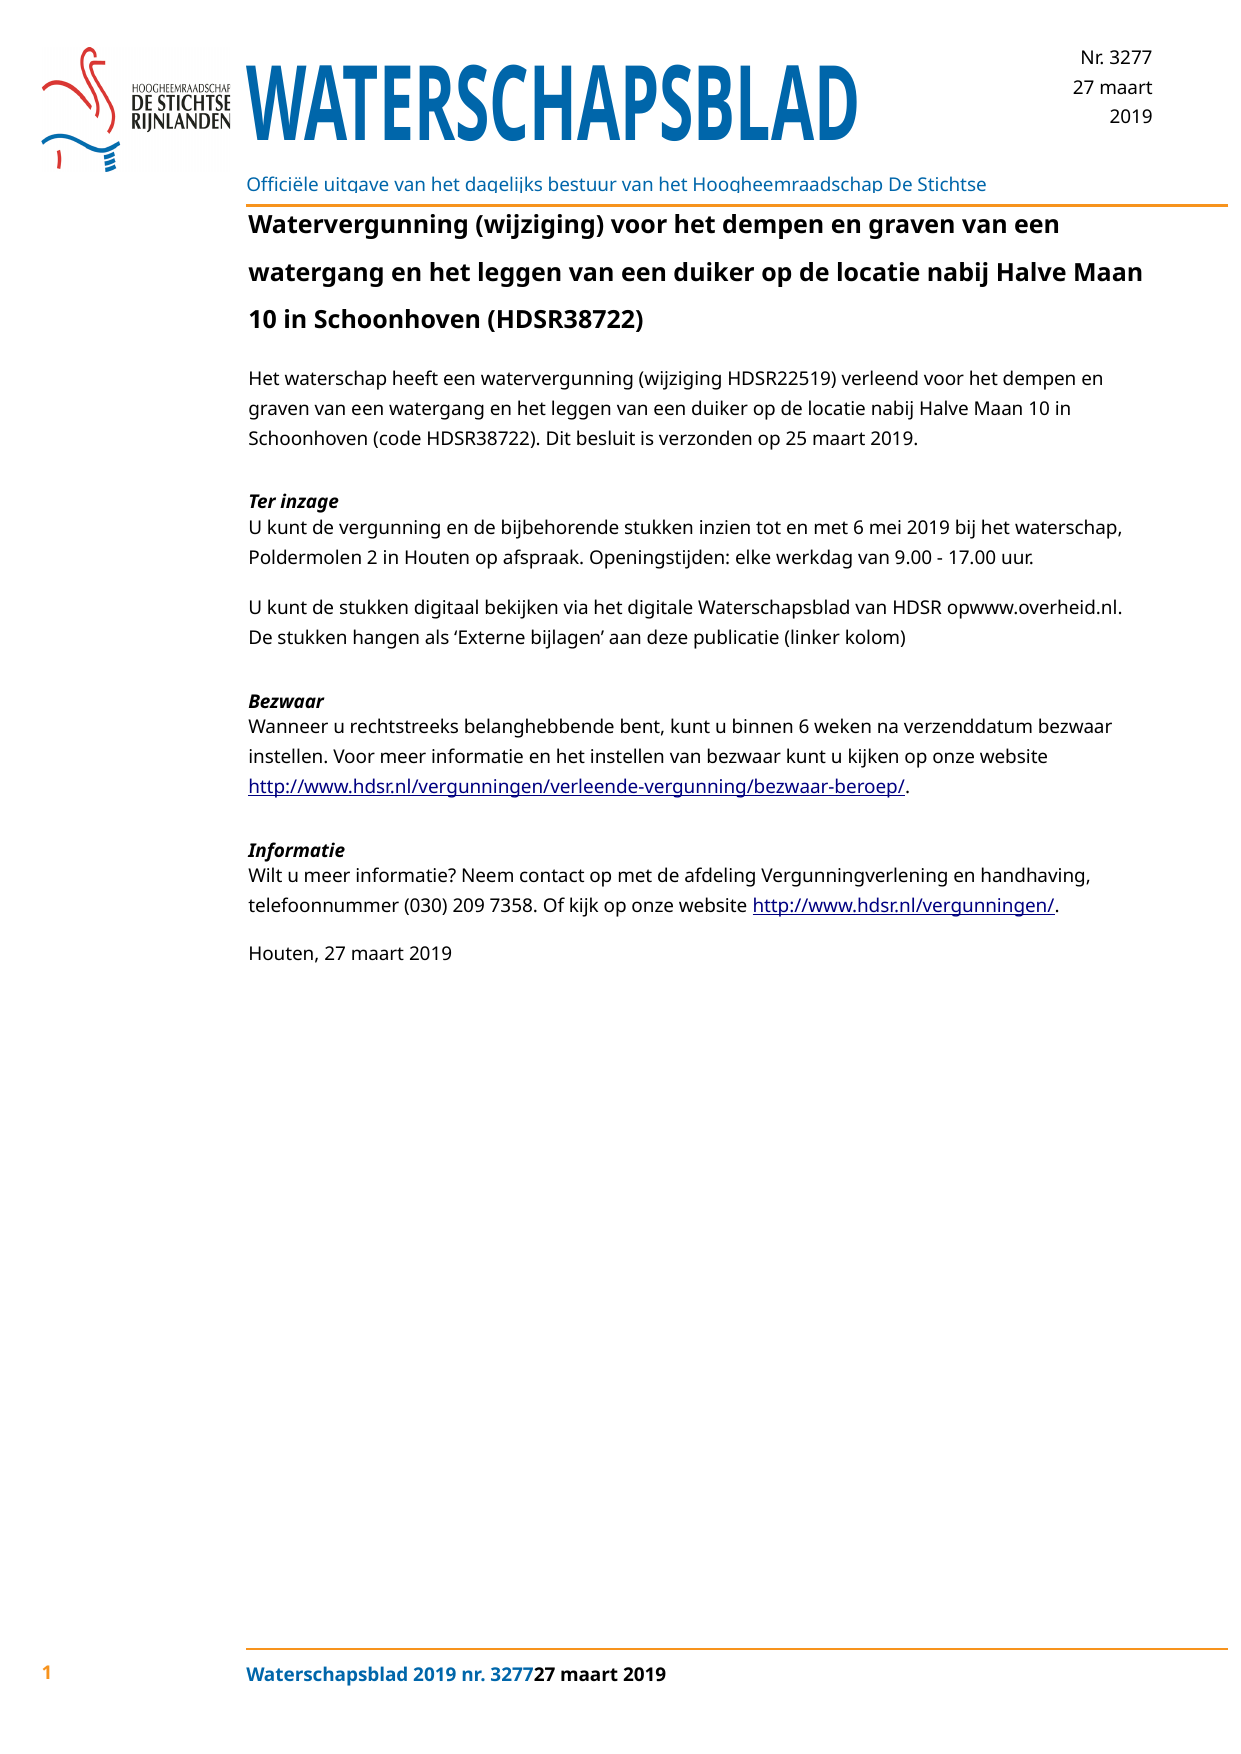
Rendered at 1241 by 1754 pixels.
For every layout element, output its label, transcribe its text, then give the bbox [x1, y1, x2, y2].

text Houten, 27 maart 2019 [248, 940, 1152, 966]
picture [41, 47, 231, 172]
text U kunt de stukken digitaal bekijken via het digitale Waterschapsblad van HDSR opwww.overheid.nl. De stukken hangen als ‘Externe bijlagen’ aan deze publicatie (linker kolom) [248, 594, 1152, 650]
text U kunt de vergunning en de bijbehorende stukken inzien tot en met 6 mei 2019 bij het waterschap, Poldermolen 2 in Houten op afspraak. Openingstijden: elke werkdag van 9.00 - 17.00 uur. [248, 514, 1152, 570]
text Het waterschap heeft een watervergunning (wijziging HDSR22519) verleend voor het dempen en graven van een watergang en het leggen van een duiker op de locatie nabij Halve Maan 10 in Schoonhoven (code HDSR38722). Dit besluit is verzonden op 25 maart 2019. [248, 366, 1152, 450]
text Ter inzage [248, 489, 1152, 514]
text Wanneer u rechtstreeks belanghebbende bent, kunt u binnen 6 weken na verzenddatum bezwaar instellen. Voor meer informatie en het instellen van bezwaar kunt u kijken op onze website http://www.hdsr.nl/vergunningen/verleende-vergunning/bezwaar-beroep/. [248, 714, 1152, 798]
text Wilt u meer informatie? Neem contact op met de afdeling Vergunningverlening en handhaving, telefoonnummer (030) 209 7358. Of kijk op onze website http://www.hdsr.nl/vergunningen/. [248, 862, 1152, 918]
text Watervergunning (wijziging) voor het dempen en graven van een watergang en het leggen van een duiker op de locatie nabij Halve Maan 10 in Schoonhoven (HDSR38722) [248, 207, 1152, 336]
text Bezwaar [248, 688, 1152, 714]
text Informatie [248, 837, 1152, 862]
